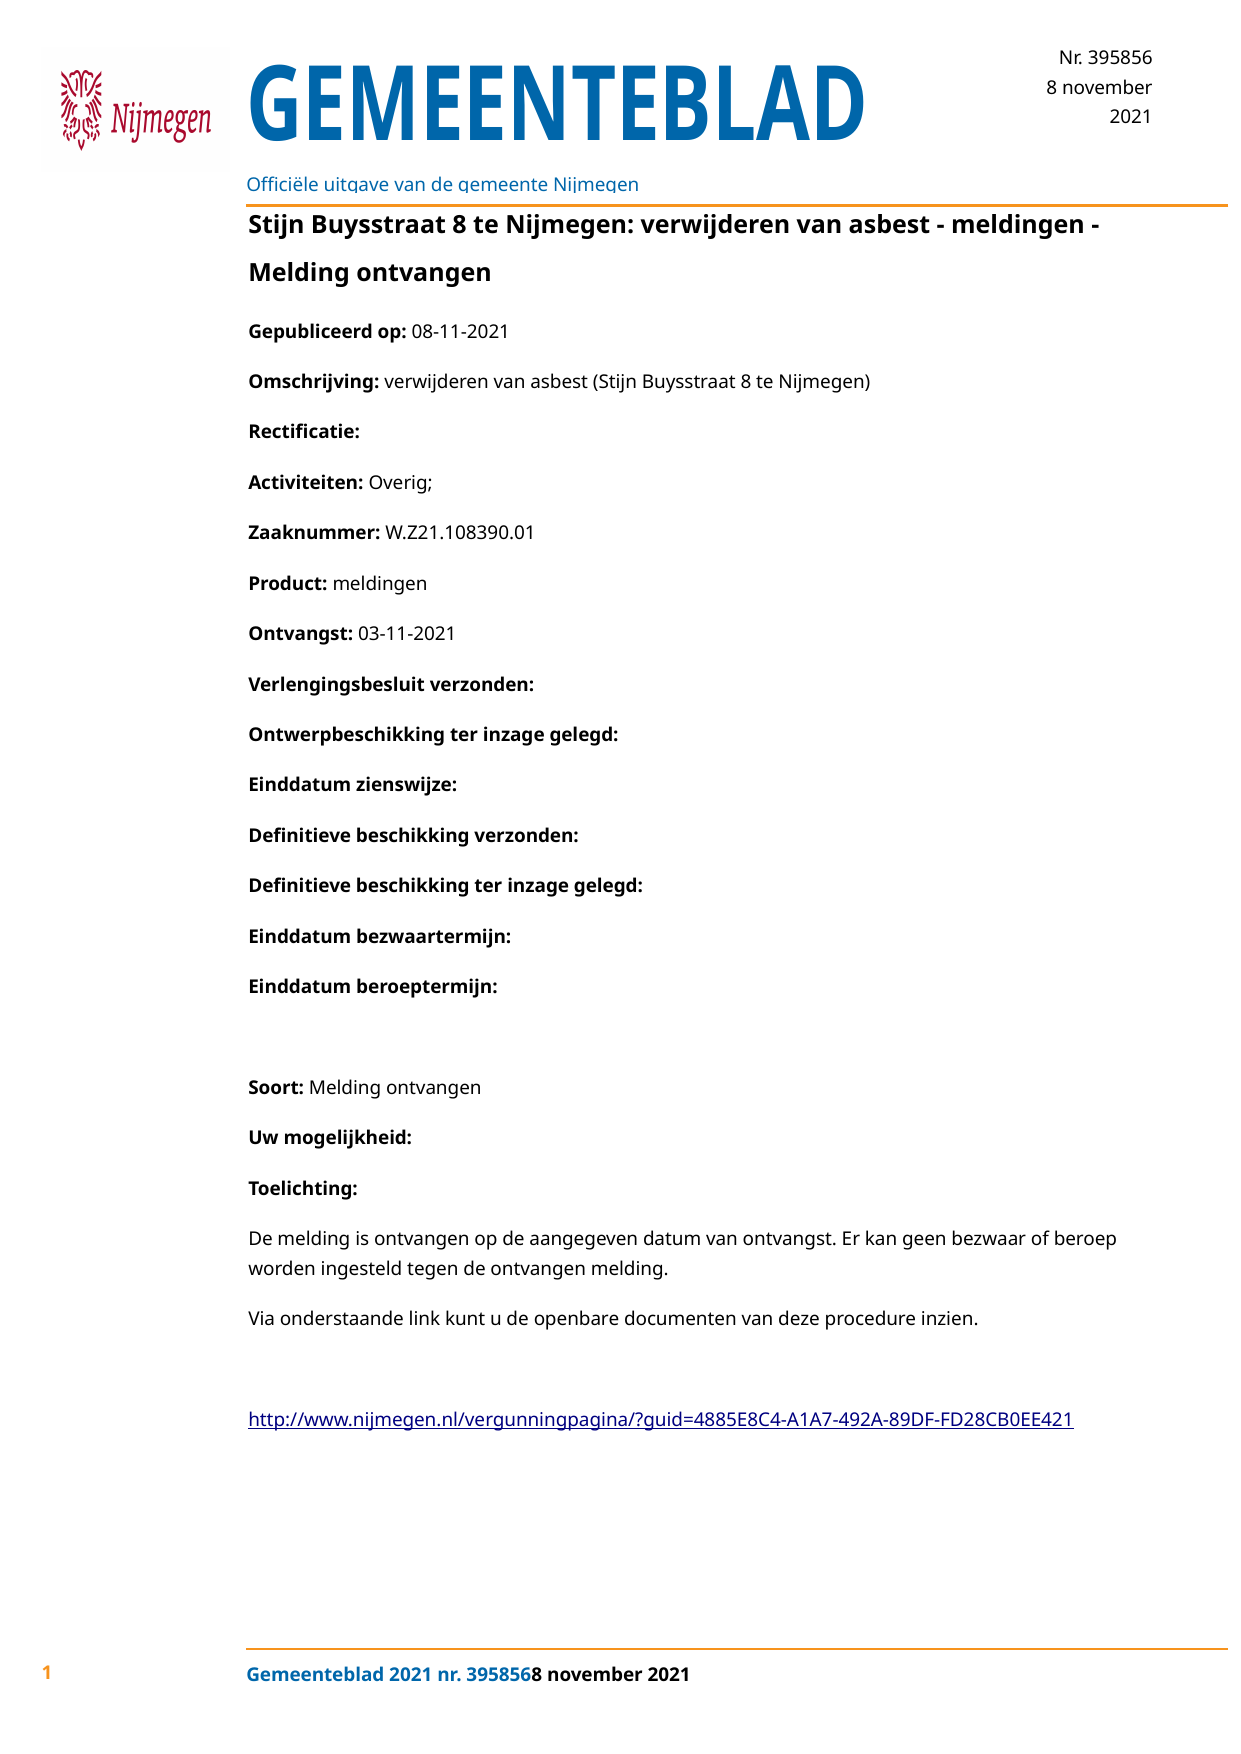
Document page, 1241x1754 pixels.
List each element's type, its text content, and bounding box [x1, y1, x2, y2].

text Rectificatie: [248, 419, 1152, 444]
text Ontvangst: 03-11-2021 [248, 620, 1152, 646]
text Product: meldingen [248, 570, 1152, 596]
picture [41, 47, 231, 172]
text Definitieve beschikking ter inzage gelegd: [248, 872, 1152, 898]
text Toelichting: [248, 1175, 1152, 1201]
text Verlengingsbesluit verzonden: [248, 671, 1152, 697]
text Stijn Buysstraat 8 te Nijmegen: verwijderen van asbest - meldingen - Melding ontvangen [248, 207, 1152, 288]
text Einddatum bezwaartermijn: [248, 923, 1152, 949]
text Einddatum beroeptermijn: [248, 973, 1152, 999]
text Zaaknummer: W.Z21.108390.01 [248, 519, 1152, 545]
text Uw mogelijkheid: [248, 1124, 1152, 1150]
text Activiteiten: Overig; [248, 469, 1152, 495]
text Omschrijving: verwijderen van asbest (Stijn Buysstraat 8 te Nijmegen) [248, 368, 1152, 394]
text Gepubliceerd op: 08-11-2021 [248, 318, 1152, 344]
text De melding is ontvangen op de aangegeven datum van ontvangst. Er kan geen bezwaar of beroep worden ingesteld tegen de ontvangen melding. [248, 1225, 1152, 1281]
text Definitieve beschikking verzonden: [248, 822, 1152, 848]
text Via onderstaande link kunt u de openbare documenten van deze procedure inzien. [248, 1305, 1152, 1331]
text Einddatum zienswijze: [248, 772, 1152, 797]
text http://www.nijmegen.nl/vergunningpagina/?guid=4885E8C4-A1A7-492A-89DF-FD28CB0EE421 [248, 1406, 1152, 1432]
text Ontwerpbeschikking ter inzage gelegd: [248, 721, 1152, 747]
text Soort: Melding ontvangen [248, 1074, 1152, 1100]
